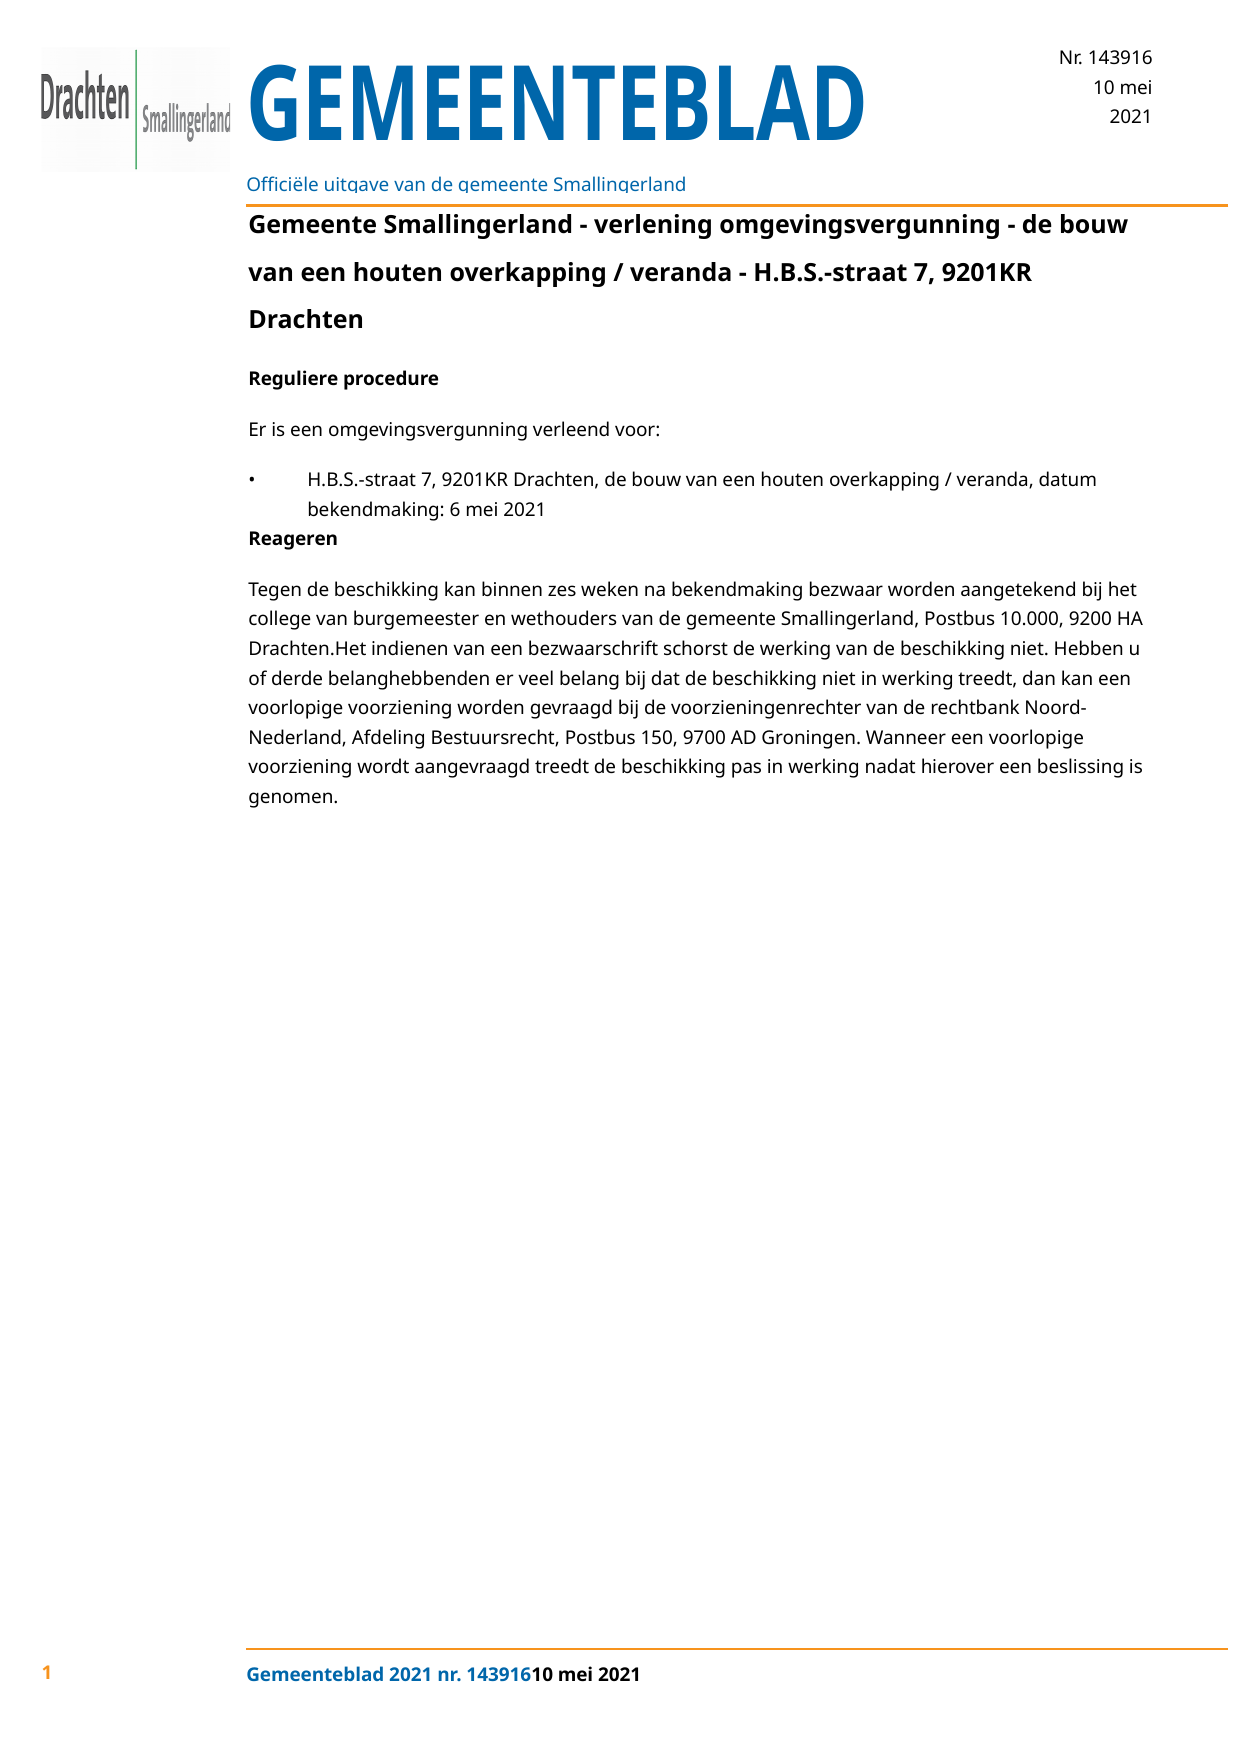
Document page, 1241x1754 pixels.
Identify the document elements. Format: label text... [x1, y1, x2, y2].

picture [41, 47, 231, 172]
text Er is een omgevingsvergunning verleend voor: [248, 416, 1152, 442]
text Tegen de beschikking kan binnen zes weken na bekendmaking bezwaar worden aangetekend bij het college van burgemeester en wethouders van de gemeente Smallingerland, Postbus 10.000, 9200 HA Drachten.Het indienen van een bezwaarschrift schorst de werking van de beschikking niet. Hebben u of derde belanghebbenden er veel belang bij dat de beschikking niet in werking treedt, dan kan een voorlopige voorziening worden gevraagd bij de voorzieningenrechter van de rechtbank Noord-Nederland, Afdeling Bestuursrecht, Postbus 150, 9700 AD Groningen. Wanneer een voorlopige voorziening wordt aangevraagd treedt de beschikking pas in werking nadat hierover een beslissing is genomen. [248, 576, 1152, 809]
text Reageren [248, 526, 1152, 551]
list H.B.S.-straat 7, 9201KR Drachten, de bouw van een houten overkapping / veranda, datum bekendmaking: 6 mei 2021 [248, 466, 1152, 522]
text Reguliere procedure [248, 366, 1152, 391]
text Gemeente Smallingerland - verlening omgevingsvergunning - de bouw van een houten overkapping / veranda - H.B.S.-straat 7, 9201KR Drachten [248, 207, 1152, 336]
